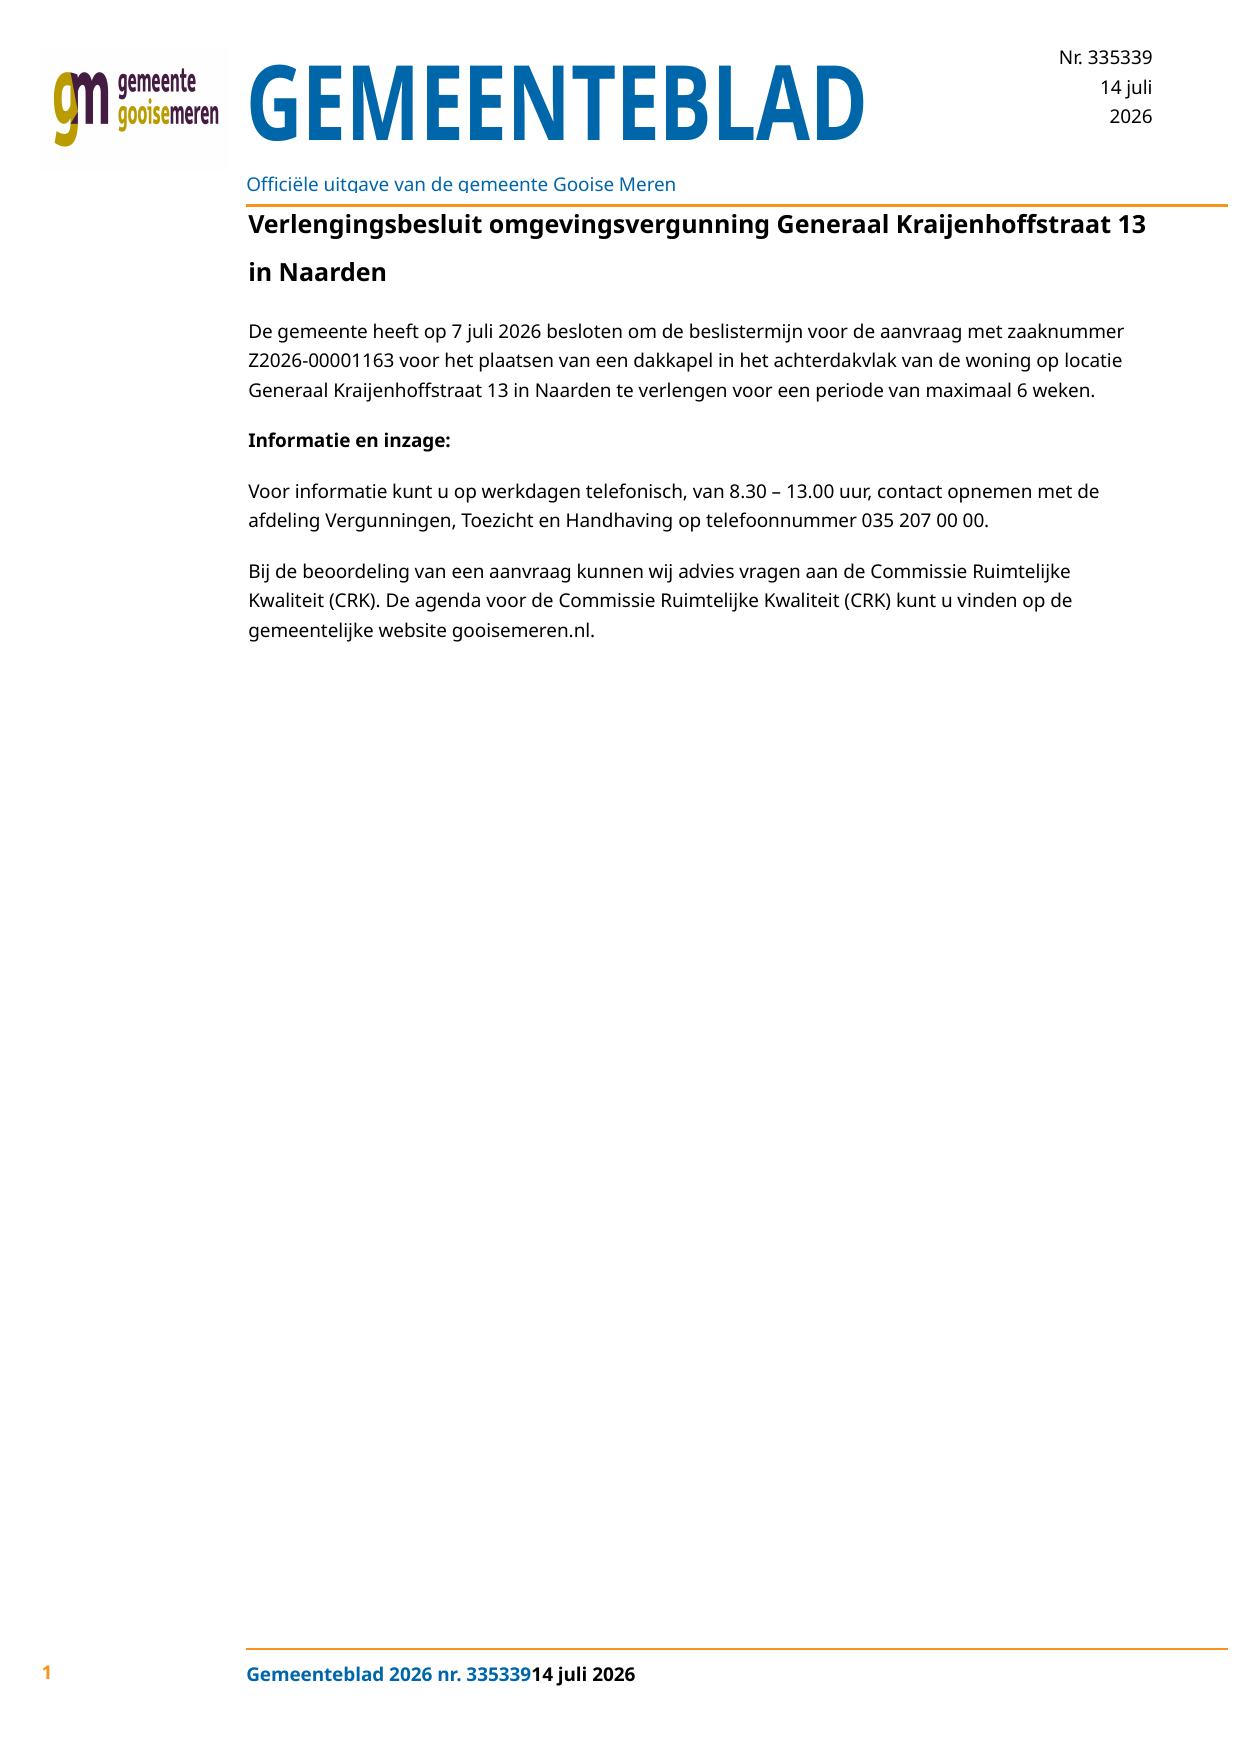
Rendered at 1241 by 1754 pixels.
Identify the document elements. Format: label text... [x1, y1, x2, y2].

text Voor informatie kunt u op werkdagen telefonisch, van 8.30 – 13.00 uur, contact opnemen met de afdeling Vergunningen, Toezicht en Handhaving op telefoonnummer 035 207 00 00. [248, 478, 1152, 533]
text De gemeente heeft op 7 juli 2026 besloten om de beslistermijn voor de aanvraag met zaaknummer Z2026-00001163 voor het plaatsen van een dakkapel in het achterdakvlak van de woning op locatie Generaal Kraijenhoffstraat 13 in Naarden te verlengen voor een periode van maximaal 6 weken. [248, 318, 1152, 403]
text Informatie en inzage: [248, 427, 1152, 453]
picture [41, 47, 231, 172]
text Bij de beoordeling van een aanvraag kunnen wij advies vragen aan de Commissie Ruimtelijke Kwaliteit (CRK). De agenda voor de Commissie Ruimtelijke Kwaliteit (CRK) kunt u vinden op de gemeentelijke website gooisemeren.nl. [248, 558, 1152, 643]
text Verlengingsbesluit omgevingsvergunning Generaal Kraijenhoffstraat 13 in Naarden [248, 207, 1152, 288]
